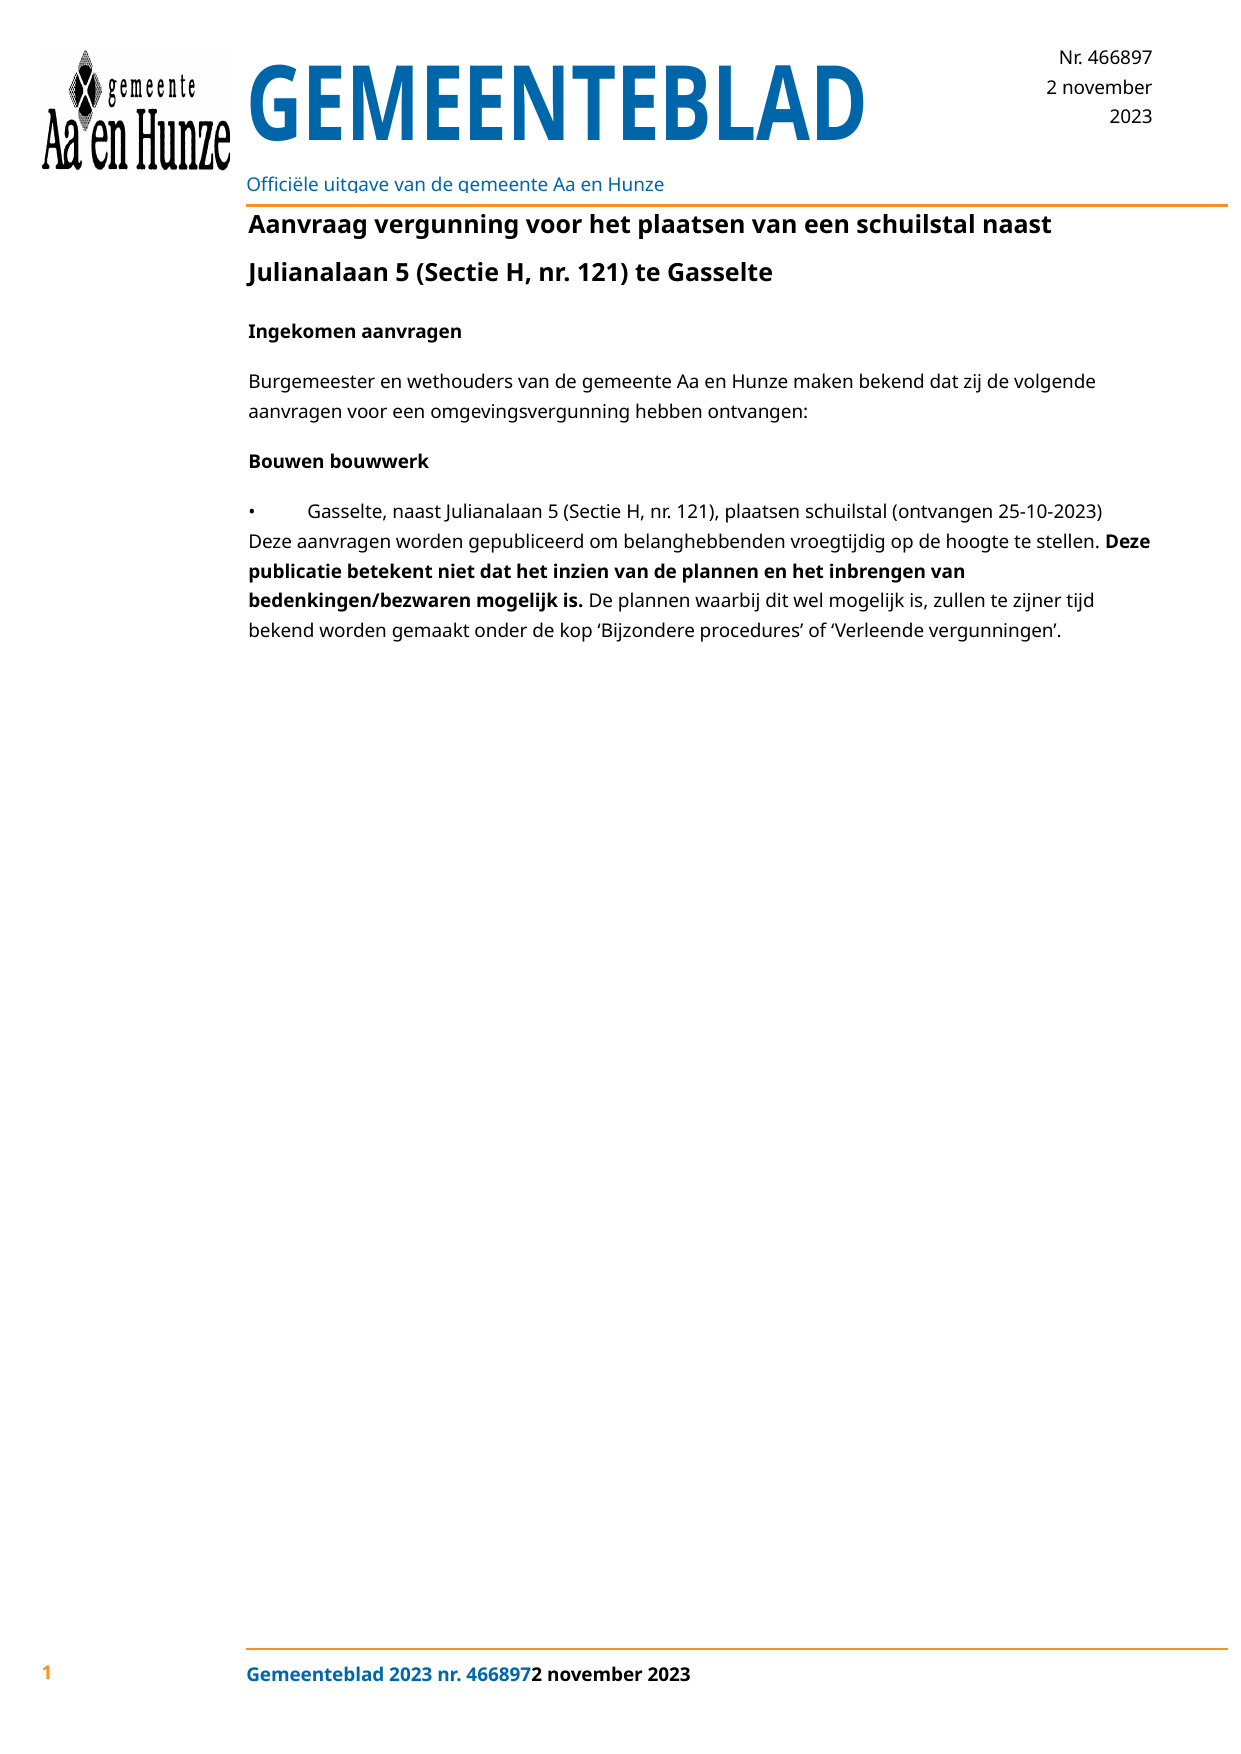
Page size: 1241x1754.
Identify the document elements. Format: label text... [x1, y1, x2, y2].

text Aanvraag vergunning voor het plaatsen van een schuilstal naast Julianalaan 5 (Sectie H, nr. 121) te Gasselte [248, 207, 1152, 288]
picture [41, 47, 231, 172]
text Burgemeester en wethouders van de gemeente Aa en Hunze maken bekend dat zij de volgende aanvragen voor een omgevingsvergunning hebben ontvangen: [248, 368, 1152, 424]
text Deze aanvragen worden gepubliceerd om belanghebbenden vroegtijdig op de hoogte te stellen. Deze publicatie betekent niet dat het inzien van de plannen en het inbrengen van bedenkingen/bezwaren mogelijk is. De plannen waarbij dit wel mogelijk is, zullen te zijner tijd bekend worden gemaakt onder de kop ‘Bijzondere procedures’ of ‘Verleende vergunningen’. [248, 528, 1152, 643]
text Bouwen bouwwerk [248, 448, 1152, 474]
text Ingekomen aanvragen [248, 318, 1152, 344]
list Gasselte, naast Julianalaan 5 (Sectie H, nr. 121), plaatsen schuilstal (ontvangen 25-10-2023) [248, 499, 1152, 524]
